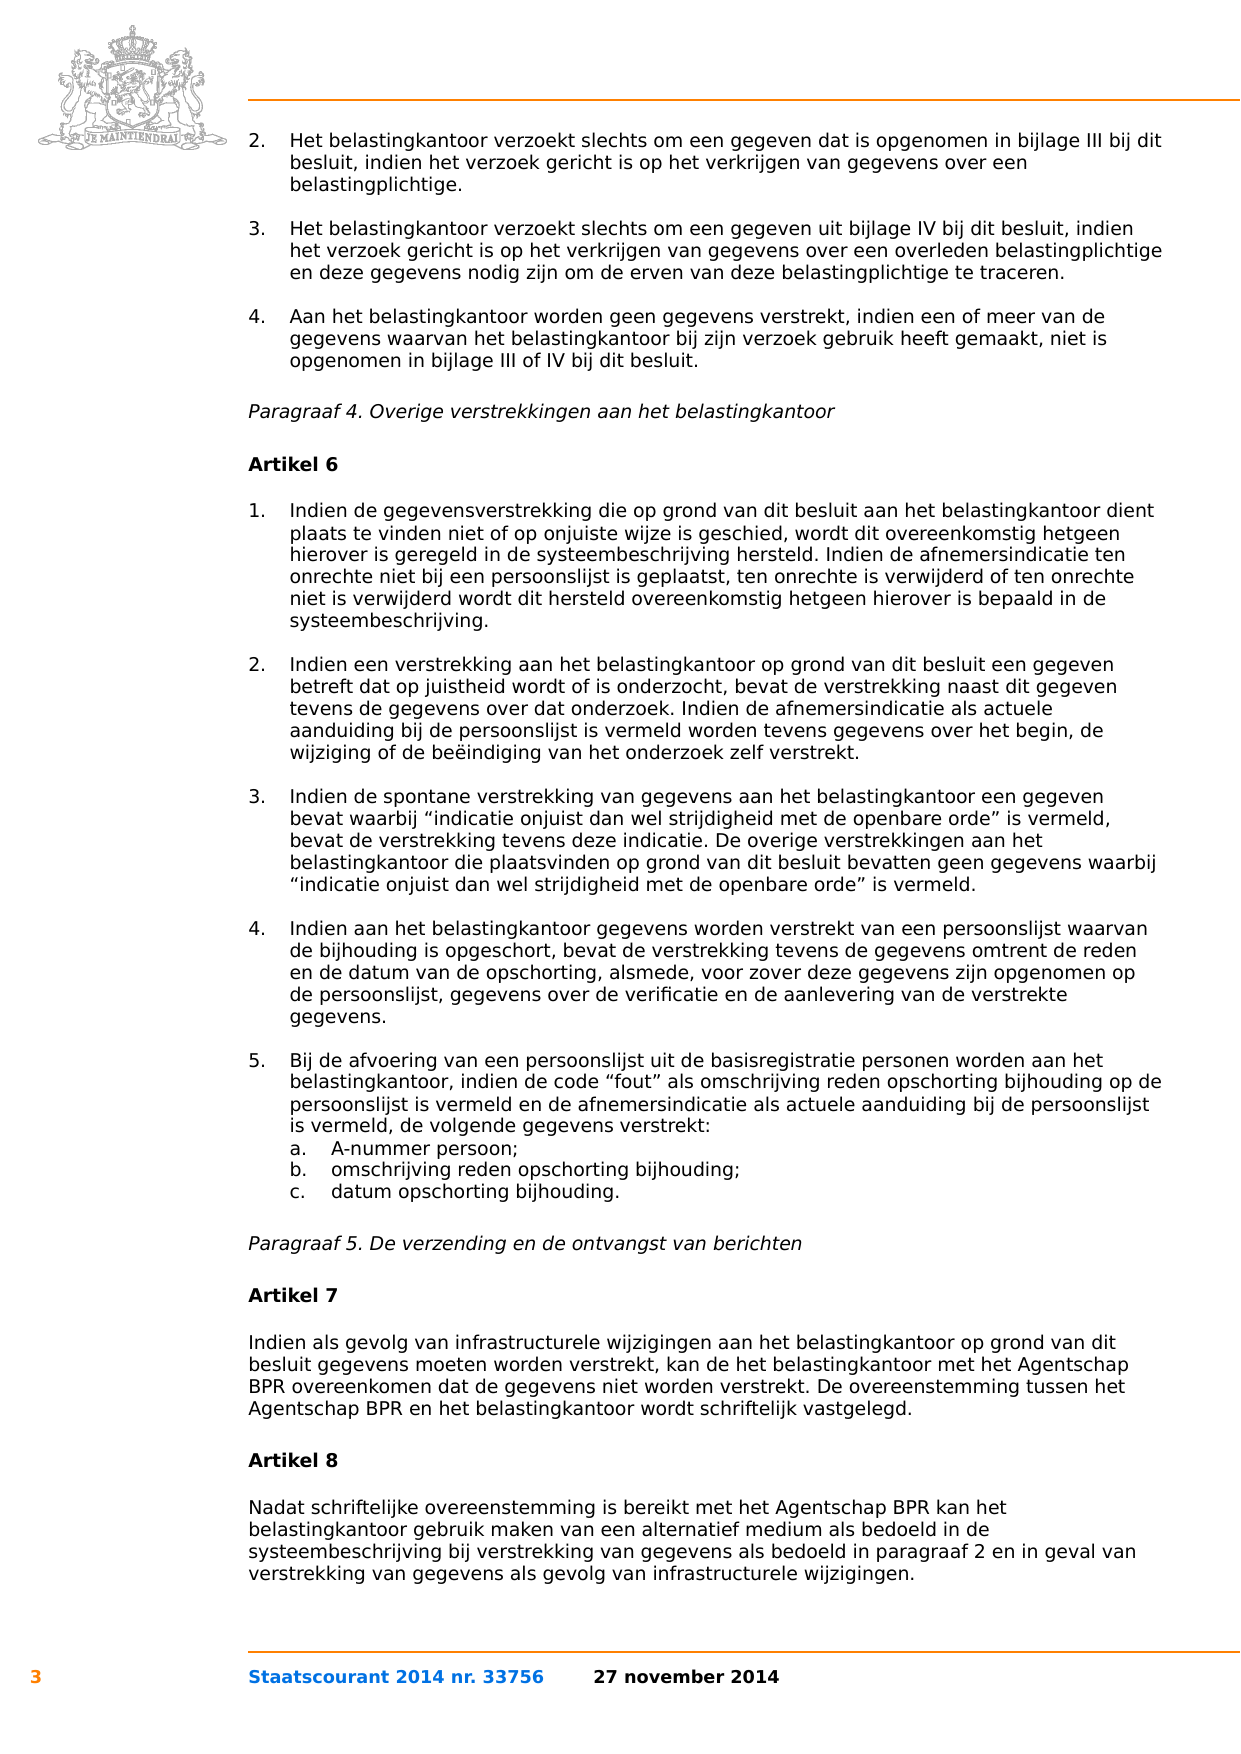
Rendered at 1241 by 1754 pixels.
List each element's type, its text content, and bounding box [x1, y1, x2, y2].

text a. A-nummer persoon; [289, 1137, 1163, 1159]
picture [38, 25, 227, 150]
text c. datum opschorting bijhouding. [289, 1181, 1163, 1203]
subtitle Artikel 8 [248, 1450, 1163, 1472]
text 3. Indien de spontane verstrekking van gegevens aan het belastingkantoor een gegeven bevat waarbij “indicatie onjuist dan wel strijdigheid met de openbare orde” is vermeld, bevat de verstrekking tevens deze indicatie. De overige verstrekkingen aan het belastingkantoor die plaatsvinden op grond van dit besluit bevatten geen gegevens waarbij “indicatie onjuist dan wel strijdigheid met de openbare orde” is vermeld. [248, 786, 1163, 896]
subtitle Paragraaf 4. Overige verstrekkingen aan het belastingkantoor [248, 401, 1163, 423]
text 3. Het belastingkantoor verzoekt slechts om een gegeven uit bijlage IV bij dit besluit, indien het verzoek gericht is op het verkrijgen van gegevens over een overleden belastingplichtige en deze gegevens nodig zijn om de erven van deze belastingplichtige te traceren. [248, 218, 1163, 284]
text 1. Indien de gegevensverstrekking die op grond van dit besluit aan het belastingkantoor dient plaats te vinden niet of op onjuiste wijze is geschied, wordt dit overeenkomstig hetgeen hierover is geregeld in de systeembeschrijving hersteld. Indien de afnemersindicatie ten onrechte niet bij een persoonslijst is geplaatst, ten onrechte is verwijderd of ten onrechte niet is verwijderd wordt dit hersteld overeenkomstig hetgeen hierover is bepaald in de systeembeschrijving. [248, 500, 1163, 632]
text b. omschrijving reden opschorting bijhouding; [289, 1159, 1163, 1181]
text 4. Indien aan het belastingkantoor gegevens worden verstrekt van een persoonslijst waarvan de bijhouding is opgeschort, bevat de verstrekking tevens de gegevens omtrent de reden en de datum van de opschorting, alsmede, voor zover deze gegevens zijn opgenomen op de persoonslijst, gegevens over de verificatie en de aanlevering van de verstrekte gegevens. [248, 918, 1163, 1028]
text 4. Aan het belastingkantoor worden geen gegevens verstrekt, indien een of meer van de gegevens waarvan het belastingkantoor bij zijn verzoek gebruik heeft gemaakt, niet is opgenomen in bijlage III of IV bij dit besluit. [248, 306, 1163, 371]
text 2. Het belastingkantoor verzoekt slechts om een gegeven dat is opgenomen in bijlage III bij dit besluit, indien het verzoek gericht is op het verkrijgen van gegevens over een belastingplichtige. [248, 130, 1163, 196]
text Indien als gevolg van infrastructurele wijzigingen aan het belastingkantoor op grond van dit besluit gegevens moeten worden verstrekt, kan de het belastingkantoor met het Agentschap BPR overeenkomen dat de gegevens niet worden verstrekt. De overeenstemming tussen het Agentschap BPR en het belastingkantoor wordt schriftelijk vastgelegd. [248, 1332, 1163, 1420]
text 2. Indien een verstrekking aan het belastingkantoor op grond van dit besluit een gegeven betreft dat op juistheid wordt of is onderzocht, bevat de verstrekking naast dit gegeven tevens de gegevens over dat onderzoek. Indien de afnemersindicatie als actuele aanduiding bij de persoonslijst is vermeld worden tevens gegevens over het begin, de wijziging of de beëindiging van het onderzoek zelf verstrekt. [248, 654, 1163, 764]
subtitle Artikel 7 [248, 1285, 1163, 1307]
subtitle Artikel 6 [248, 453, 1163, 475]
text Nadat schriftelijke overeenstemming is bereikt met het Agentschap BPR kan het belastingkantoor gebruik maken van een alternatief medium als bedoeld in de systeembeschrijving bij verstrekking van gegevens als bedoeld in paragraaf 2 en in geval van verstrekking van gegevens als gevolg van infrastructurele wijzigingen. [248, 1497, 1163, 1585]
text 5. Bij de afvoering van een persoonslijst uit de basisregistratie personen worden aan het belastingkantoor, indien de code “fout” als omschrijving reden opschorting bijhouding op de persoonslijst is vermeld en de afnemersindicatie als actuele aanduiding bij de persoonslijst is vermeld, de volgende gegevens verstrekt: [248, 1049, 1163, 1137]
subtitle Paragraaf 5. De verzending en de ontvangst van berichten [248, 1233, 1163, 1255]
